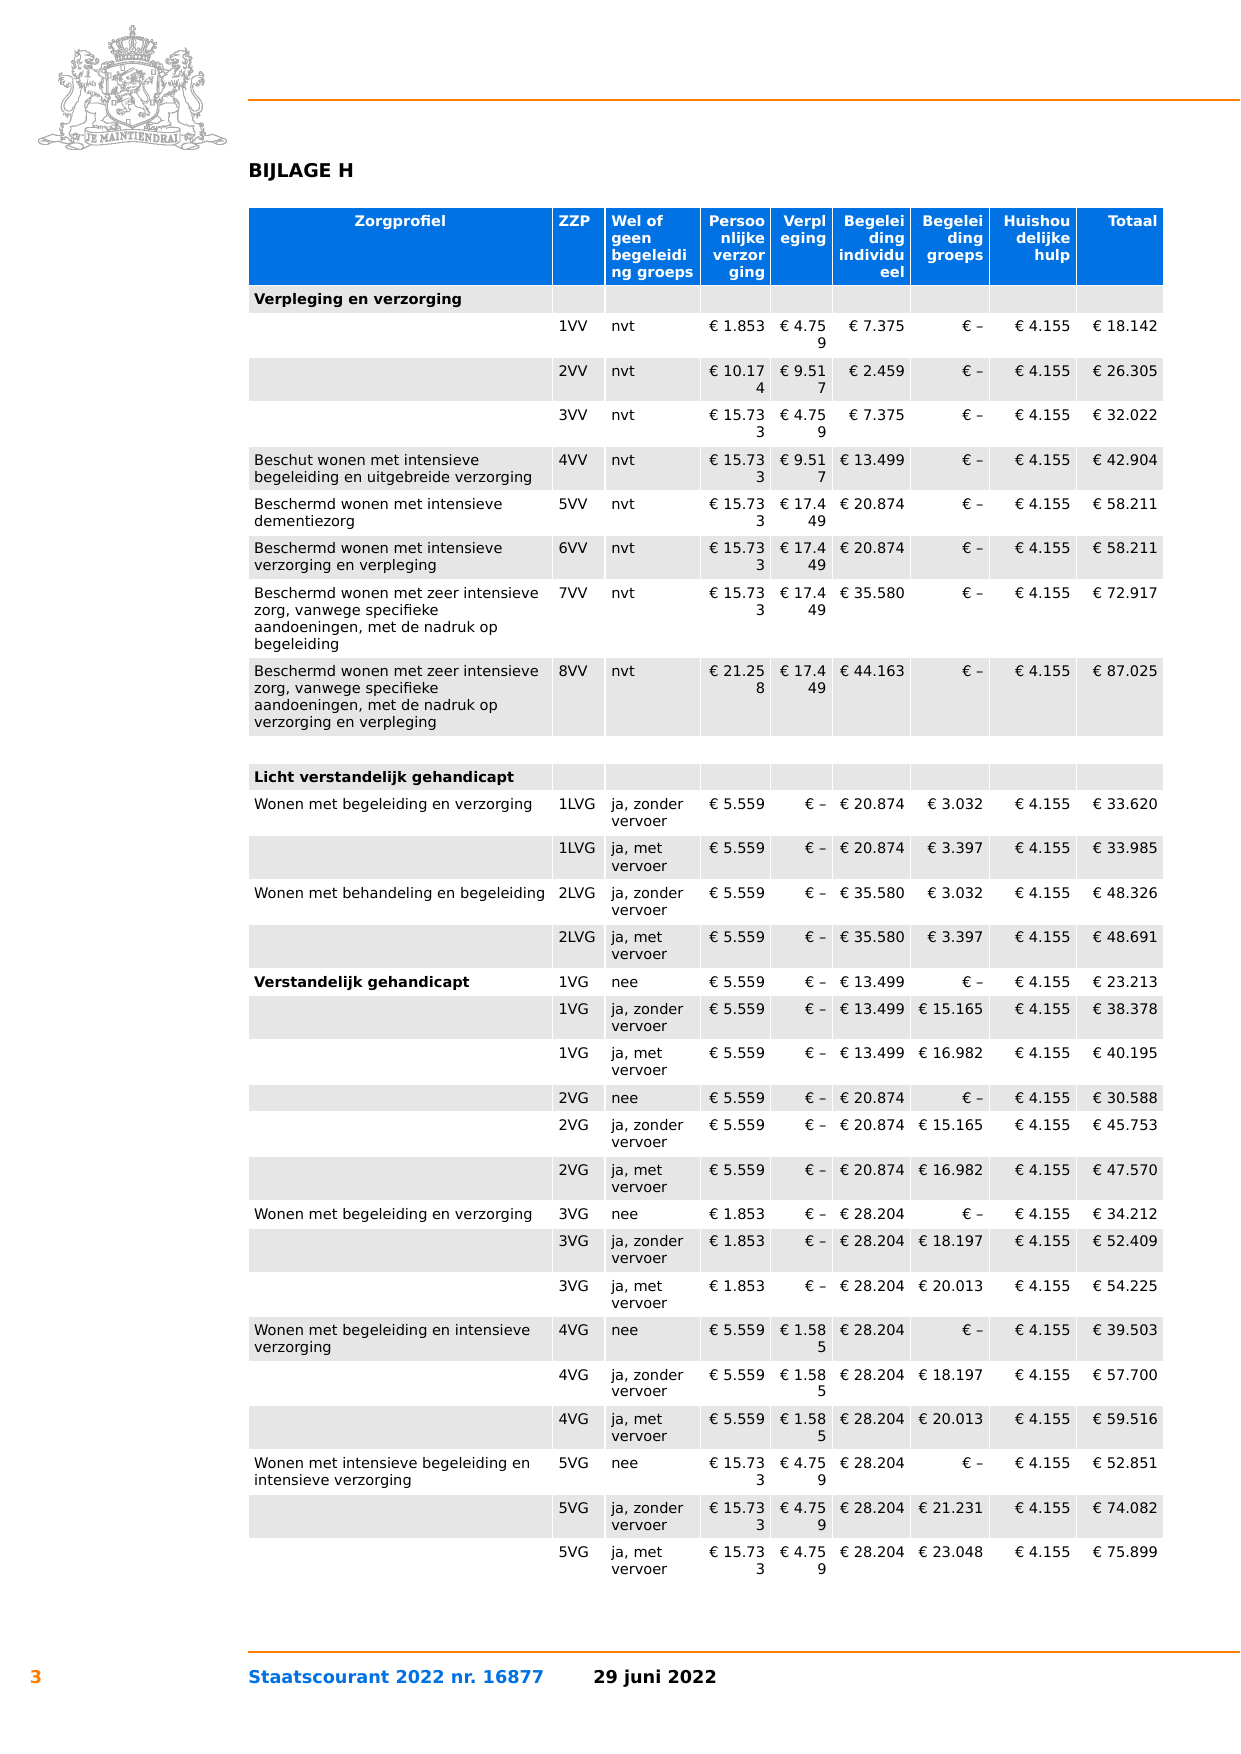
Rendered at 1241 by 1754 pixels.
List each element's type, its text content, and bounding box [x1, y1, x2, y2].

table_cell € 87.025 [1077, 658, 1163, 736]
table_cell € 1.585 [771, 1406, 832, 1449]
table_cell [249, 1362, 552, 1405]
table_cell nee [606, 1450, 700, 1494]
table_cell € – [911, 658, 989, 736]
table_cell € 13.499 [833, 969, 910, 995]
table_cell [833, 764, 910, 790]
table_cell [771, 737, 832, 763]
table_cell € 20.874 [833, 536, 910, 579]
table_cell [911, 737, 989, 763]
table_cell € 35.580 [833, 925, 910, 968]
table_cell € – [771, 1085, 832, 1111]
table_cell € 39.503 [1077, 1317, 1163, 1361]
table_cell € 21.258 [701, 658, 770, 736]
table_cell € 34.212 [1077, 1201, 1163, 1227]
table_header Verpleging [771, 208, 832, 285]
table_cell € 7.375 [833, 314, 910, 357]
table_cell 6VV [553, 536, 604, 579]
table_cell € – [771, 925, 832, 968]
table_cell € 7.375 [833, 403, 910, 446]
table_header Totaal [1077, 208, 1163, 285]
table_cell € 5.559 [701, 1406, 770, 1449]
table_cell [990, 764, 1076, 790]
table_cell nvt [606, 658, 700, 736]
table_cell € 52.851 [1077, 1450, 1163, 1494]
table_cell [771, 286, 832, 313]
table_cell 1VG [553, 996, 604, 1039]
table_cell nvt [606, 580, 700, 657]
table_cell nvt [606, 536, 700, 579]
table_cell € 13.499 [833, 996, 910, 1039]
table_header Persoonlijke verzorging [701, 208, 770, 285]
table_cell € 5.559 [701, 791, 770, 835]
table_cell ja, zonder vervoer [606, 1229, 700, 1272]
table_cell € 5.559 [701, 1041, 770, 1084]
table_cell € 4.155 [990, 1201, 1076, 1227]
table_cell € – [911, 1085, 989, 1111]
table_cell € 20.874 [833, 1157, 910, 1200]
table_cell € 4.155 [990, 1406, 1076, 1449]
table_cell € 4.759 [771, 314, 832, 357]
table_cell € 3.397 [911, 925, 989, 968]
table_cell € – [771, 1041, 832, 1084]
table_cell [701, 737, 770, 763]
table_cell nee [606, 1201, 700, 1227]
table_cell [990, 286, 1076, 313]
table_cell ja, zonder vervoer [606, 880, 700, 923]
table_cell € 3.032 [911, 791, 989, 835]
table_cell [249, 1041, 552, 1084]
table_cell ja, met vervoer [606, 1273, 700, 1316]
table_cell € 58.211 [1077, 491, 1163, 534]
table_cell 8VV [553, 658, 604, 736]
table_cell € – [911, 491, 989, 534]
table_cell Verstandelijk gehandicapt [249, 969, 552, 995]
table_cell 4VG [553, 1317, 604, 1361]
table_cell € 4.155 [990, 1113, 1076, 1156]
table_cell Verpleging en verzorging [249, 286, 552, 313]
table_cell € 15.733 [701, 536, 770, 579]
table_cell € 15.733 [701, 403, 770, 446]
table_cell € 13.499 [833, 447, 910, 490]
table_cell € 9.517 [771, 447, 832, 490]
table_cell € 28.204 [833, 1495, 910, 1538]
table_cell [553, 764, 604, 790]
table_cell ja, zonder vervoer [606, 791, 700, 835]
table_cell 1VG [553, 969, 604, 995]
table_cell € 1.853 [701, 1229, 770, 1272]
table_cell 4VG [553, 1406, 604, 1449]
table_cell [553, 286, 604, 313]
table_cell [606, 764, 700, 790]
table_cell 3VG [553, 1201, 604, 1227]
table_cell [606, 737, 700, 763]
table_cell € – [911, 447, 989, 490]
table_cell 1LVG [553, 836, 604, 879]
table_cell Wonen met intensieve begeleiding en intensieve verzorging [249, 1450, 552, 1494]
table_cell [249, 1157, 552, 1200]
table_cell € 4.155 [990, 1041, 1076, 1084]
table_header ZZP [553, 208, 604, 285]
table_cell € 1.585 [771, 1317, 832, 1361]
table_cell € 15.165 [911, 996, 989, 1039]
table_cell nee [606, 1085, 700, 1111]
table_cell € 20.013 [911, 1273, 989, 1316]
table_cell € 5.559 [701, 996, 770, 1039]
table_cell € 28.204 [833, 1317, 910, 1361]
table_cell nee [606, 969, 700, 995]
table_cell 2VG [553, 1157, 604, 1200]
table_cell € 4.155 [990, 791, 1076, 835]
table_cell 3VG [553, 1273, 604, 1316]
table_cell 3VV [553, 403, 604, 446]
table_cell € 75.899 [1077, 1539, 1163, 1582]
table_cell € 17.449 [771, 491, 832, 534]
table_cell € 20.874 [833, 836, 910, 879]
table_cell € 59.516 [1077, 1406, 1163, 1449]
table_cell € 20.874 [833, 1113, 910, 1156]
table_cell 4VG [553, 1362, 604, 1405]
subtitle BIJLAGE H [248, 160, 1163, 182]
table_cell € 48.326 [1077, 880, 1163, 923]
table_cell € – [771, 836, 832, 879]
table_cell € 15.733 [701, 1495, 770, 1538]
table_cell € 9.517 [771, 358, 832, 401]
table_cell [249, 836, 552, 879]
table_cell [249, 1085, 552, 1111]
table_cell 5VG [553, 1495, 604, 1538]
table_cell € 15.165 [911, 1113, 989, 1156]
table_cell ja, met vervoer [606, 1157, 700, 1200]
table_cell ja, met vervoer [606, 1041, 700, 1084]
table_header Huishoudelijke hulp [990, 208, 1076, 285]
table_cell € 58.211 [1077, 536, 1163, 579]
table_cell € 5.559 [701, 969, 770, 995]
table_cell € 15.733 [701, 1539, 770, 1582]
table_cell [701, 764, 770, 790]
table_cell [911, 764, 989, 790]
table_cell € 1.853 [701, 1273, 770, 1316]
table_cell [771, 764, 832, 790]
table_cell € 26.305 [1077, 358, 1163, 401]
table_cell € 5.559 [701, 925, 770, 968]
table_cell € 4.759 [771, 1495, 832, 1538]
table_cell € 48.691 [1077, 925, 1163, 968]
table_cell € 21.231 [911, 1495, 989, 1538]
table_cell nvt [606, 403, 700, 446]
table_cell [249, 358, 552, 401]
table_cell € – [911, 403, 989, 446]
table_cell [553, 737, 604, 763]
table_cell € 5.559 [701, 1085, 770, 1111]
table_cell [833, 737, 910, 763]
table_cell [911, 286, 989, 313]
table_cell Wonen met behandeling en begeleiding [249, 880, 552, 923]
table_cell € 4.155 [990, 1539, 1076, 1582]
table_cell € 4.155 [990, 491, 1076, 534]
table_cell € 15.733 [701, 447, 770, 490]
table_cell € 20.874 [833, 491, 910, 534]
table_cell € 72.917 [1077, 580, 1163, 657]
table_cell € 4.155 [990, 314, 1076, 357]
table_cell [249, 737, 552, 763]
table_cell Licht verstandelijk gehandicapt [249, 764, 552, 790]
table_cell ja, zonder vervoer [606, 1362, 700, 1405]
table_cell ja, zonder vervoer [606, 1113, 700, 1156]
table_cell € 28.204 [833, 1539, 910, 1582]
table_cell Beschermd wonen met intensieve verzorging en verpleging [249, 536, 552, 579]
table_cell € 47.570 [1077, 1157, 1163, 1200]
table_cell 5VV [553, 491, 604, 534]
table_cell € 42.904 [1077, 447, 1163, 490]
table_cell € 4.759 [771, 1539, 832, 1582]
table_cell € 17.449 [771, 580, 832, 657]
table_cell € 20.874 [833, 1085, 910, 1111]
table_cell [701, 286, 770, 313]
table_cell € 4.155 [990, 658, 1076, 736]
table_cell € 28.204 [833, 1362, 910, 1405]
table_cell € 4.155 [990, 1229, 1076, 1272]
table_cell € 1.853 [701, 1201, 770, 1227]
table_cell € – [911, 580, 989, 657]
table_cell € 35.580 [833, 880, 910, 923]
table_cell € 23.048 [911, 1539, 989, 1582]
table_cell € 5.559 [701, 1113, 770, 1156]
table_cell [1077, 737, 1163, 763]
table_cell 5VG [553, 1539, 604, 1582]
table_cell [249, 996, 552, 1039]
table_cell Wonen met begeleiding en intensieve verzorging [249, 1317, 552, 1361]
table_cell 2LVG [553, 925, 604, 968]
table_cell € 38.378 [1077, 996, 1163, 1039]
table_cell [249, 1495, 552, 1538]
table_cell Wonen met begeleiding en verzorging [249, 791, 552, 835]
table_cell € 13.499 [833, 1041, 910, 1084]
table_cell ja, met vervoer [606, 1539, 700, 1582]
table_header Begeleiding groeps [911, 208, 989, 285]
table_cell € 4.155 [990, 1085, 1076, 1111]
table_cell ja, met vervoer [606, 925, 700, 968]
table_cell € 15.733 [701, 491, 770, 534]
table_cell € 4.155 [990, 358, 1076, 401]
table_cell Beschermd wonen met intensieve dementiezorg [249, 491, 552, 534]
table_cell € 18.197 [911, 1229, 989, 1272]
table_cell € 4.155 [990, 1495, 1076, 1538]
table_cell 7VV [553, 580, 604, 657]
table_cell € 33.985 [1077, 836, 1163, 879]
table_cell nvt [606, 447, 700, 490]
table_cell [249, 1229, 552, 1272]
table_cell € 3.032 [911, 880, 989, 923]
table_cell € 1.853 [701, 314, 770, 357]
table_cell € 28.204 [833, 1450, 910, 1494]
table_cell ja, met vervoer [606, 1406, 700, 1449]
table_cell € – [911, 314, 989, 357]
table_cell € 15.733 [701, 1450, 770, 1494]
table_cell [249, 314, 552, 357]
table_cell [249, 1113, 552, 1156]
table_cell € 5.559 [701, 1157, 770, 1200]
table_cell € 4.155 [990, 836, 1076, 879]
table_cell [990, 737, 1076, 763]
table_cell € – [911, 1450, 989, 1494]
table_header Zorgprofiel [249, 208, 552, 285]
table_cell € 5.559 [701, 880, 770, 923]
table_cell [249, 403, 552, 446]
table_cell [249, 1539, 552, 1582]
table_cell € 74.082 [1077, 1495, 1163, 1538]
table_cell € 30.588 [1077, 1085, 1163, 1111]
table_cell € 4.155 [990, 536, 1076, 579]
table_cell 1LVG [553, 791, 604, 835]
table_cell [249, 1406, 552, 1449]
table_cell [1077, 764, 1163, 790]
table_cell € 17.449 [771, 536, 832, 579]
table_cell € 3.397 [911, 836, 989, 879]
table_cell € 4.155 [990, 1273, 1076, 1316]
table_cell [249, 1273, 552, 1316]
table_header Wel of geen begeleiding groeps [606, 208, 700, 285]
table_cell € 4.155 [990, 1362, 1076, 1405]
table_cell nee [606, 1317, 700, 1361]
table_header Begeleiding individueel [833, 208, 910, 285]
table_cell € 54.225 [1077, 1273, 1163, 1316]
table_cell ja, met vervoer [606, 836, 700, 879]
table_cell [833, 286, 910, 313]
table_cell € 16.982 [911, 1157, 989, 1200]
table_cell 2VV [553, 358, 604, 401]
table_cell € 18.197 [911, 1362, 989, 1405]
table_cell € 4.155 [990, 969, 1076, 995]
table_cell 5VG [553, 1450, 604, 1494]
table_cell € 10.174 [701, 358, 770, 401]
table_cell € 33.620 [1077, 791, 1163, 835]
table_cell € 20.874 [833, 791, 910, 835]
table_cell nvt [606, 358, 700, 401]
table_cell € – [911, 1317, 989, 1361]
table_cell ja, zonder vervoer [606, 996, 700, 1039]
table_cell € – [771, 1201, 832, 1227]
table_cell € – [771, 969, 832, 995]
table_cell Beschermd wonen met zeer intensieve zorg, vanwege specifieke aandoeningen, met de nadruk op verzorging en verpleging [249, 658, 552, 736]
table_cell [249, 925, 552, 968]
table_cell € – [911, 536, 989, 579]
table_cell € – [911, 358, 989, 401]
table_cell € 4.155 [990, 403, 1076, 446]
table_cell € – [911, 969, 989, 995]
table_cell € 4.155 [990, 1317, 1076, 1361]
table_cell 1VG [553, 1041, 604, 1084]
table_cell € 4.155 [990, 925, 1076, 968]
table_cell 1VV [553, 314, 604, 357]
table_cell € 18.142 [1077, 314, 1163, 357]
table_cell € 4.759 [771, 1450, 832, 1494]
table_cell Wonen met begeleiding en verzorging [249, 1201, 552, 1227]
table_cell € 5.559 [701, 1362, 770, 1405]
table_cell € – [771, 880, 832, 923]
table_cell ja, zonder vervoer [606, 1495, 700, 1538]
table_cell € 4.155 [990, 996, 1076, 1039]
table_cell € 35.580 [833, 580, 910, 657]
table_cell € 28.204 [833, 1406, 910, 1449]
table_cell € 4.155 [990, 1450, 1076, 1494]
table_cell Beschut wonen met intensieve begeleiding en uitgebreide verzorging [249, 447, 552, 490]
table_cell € 20.013 [911, 1406, 989, 1449]
table_cell € 44.163 [833, 658, 910, 736]
table_cell € – [771, 1157, 832, 1200]
table_cell € 5.559 [701, 836, 770, 879]
table_cell [1077, 286, 1163, 313]
table_cell € 28.204 [833, 1201, 910, 1227]
table_cell € 16.982 [911, 1041, 989, 1084]
table_cell € 2.459 [833, 358, 910, 401]
table_cell € 23.213 [1077, 969, 1163, 995]
table_cell € 5.559 [701, 1317, 770, 1361]
table_cell 3VG [553, 1229, 604, 1272]
table_cell € 40.195 [1077, 1041, 1163, 1084]
table_cell € 4.155 [990, 1157, 1076, 1200]
table_cell 2LVG [553, 880, 604, 923]
table_cell € 1.585 [771, 1362, 832, 1405]
table_cell € – [771, 1229, 832, 1272]
table_cell nvt [606, 491, 700, 534]
table_cell € 57.700 [1077, 1362, 1163, 1405]
table_cell 2VG [553, 1085, 604, 1111]
table_cell € – [911, 1201, 989, 1227]
table_cell € – [771, 1273, 832, 1316]
table_cell € 32.022 [1077, 403, 1163, 446]
table_cell € 4.155 [990, 880, 1076, 923]
table_cell Beschermd wonen met zeer intensieve zorg, vanwege specifieke aandoeningen, met de nadruk op begeleiding [249, 580, 552, 657]
table_cell 2VG [553, 1113, 604, 1156]
table_cell € 4.759 [771, 403, 832, 446]
table_cell nvt [606, 314, 700, 357]
table_cell € 15.733 [701, 580, 770, 657]
table_cell € 17.449 [771, 658, 832, 736]
table_cell € – [771, 791, 832, 835]
table_cell € 45.753 [1077, 1113, 1163, 1156]
table_cell [606, 286, 700, 313]
table_cell € 28.204 [833, 1229, 910, 1272]
table_cell 4VV [553, 447, 604, 490]
table_cell € 4.155 [990, 447, 1076, 490]
table_cell € – [771, 1113, 832, 1156]
table_cell € 4.155 [990, 580, 1076, 657]
table_cell € – [771, 996, 832, 1039]
table_cell € 52.409 [1077, 1229, 1163, 1272]
picture [38, 25, 227, 150]
table_cell € 28.204 [833, 1273, 910, 1316]
